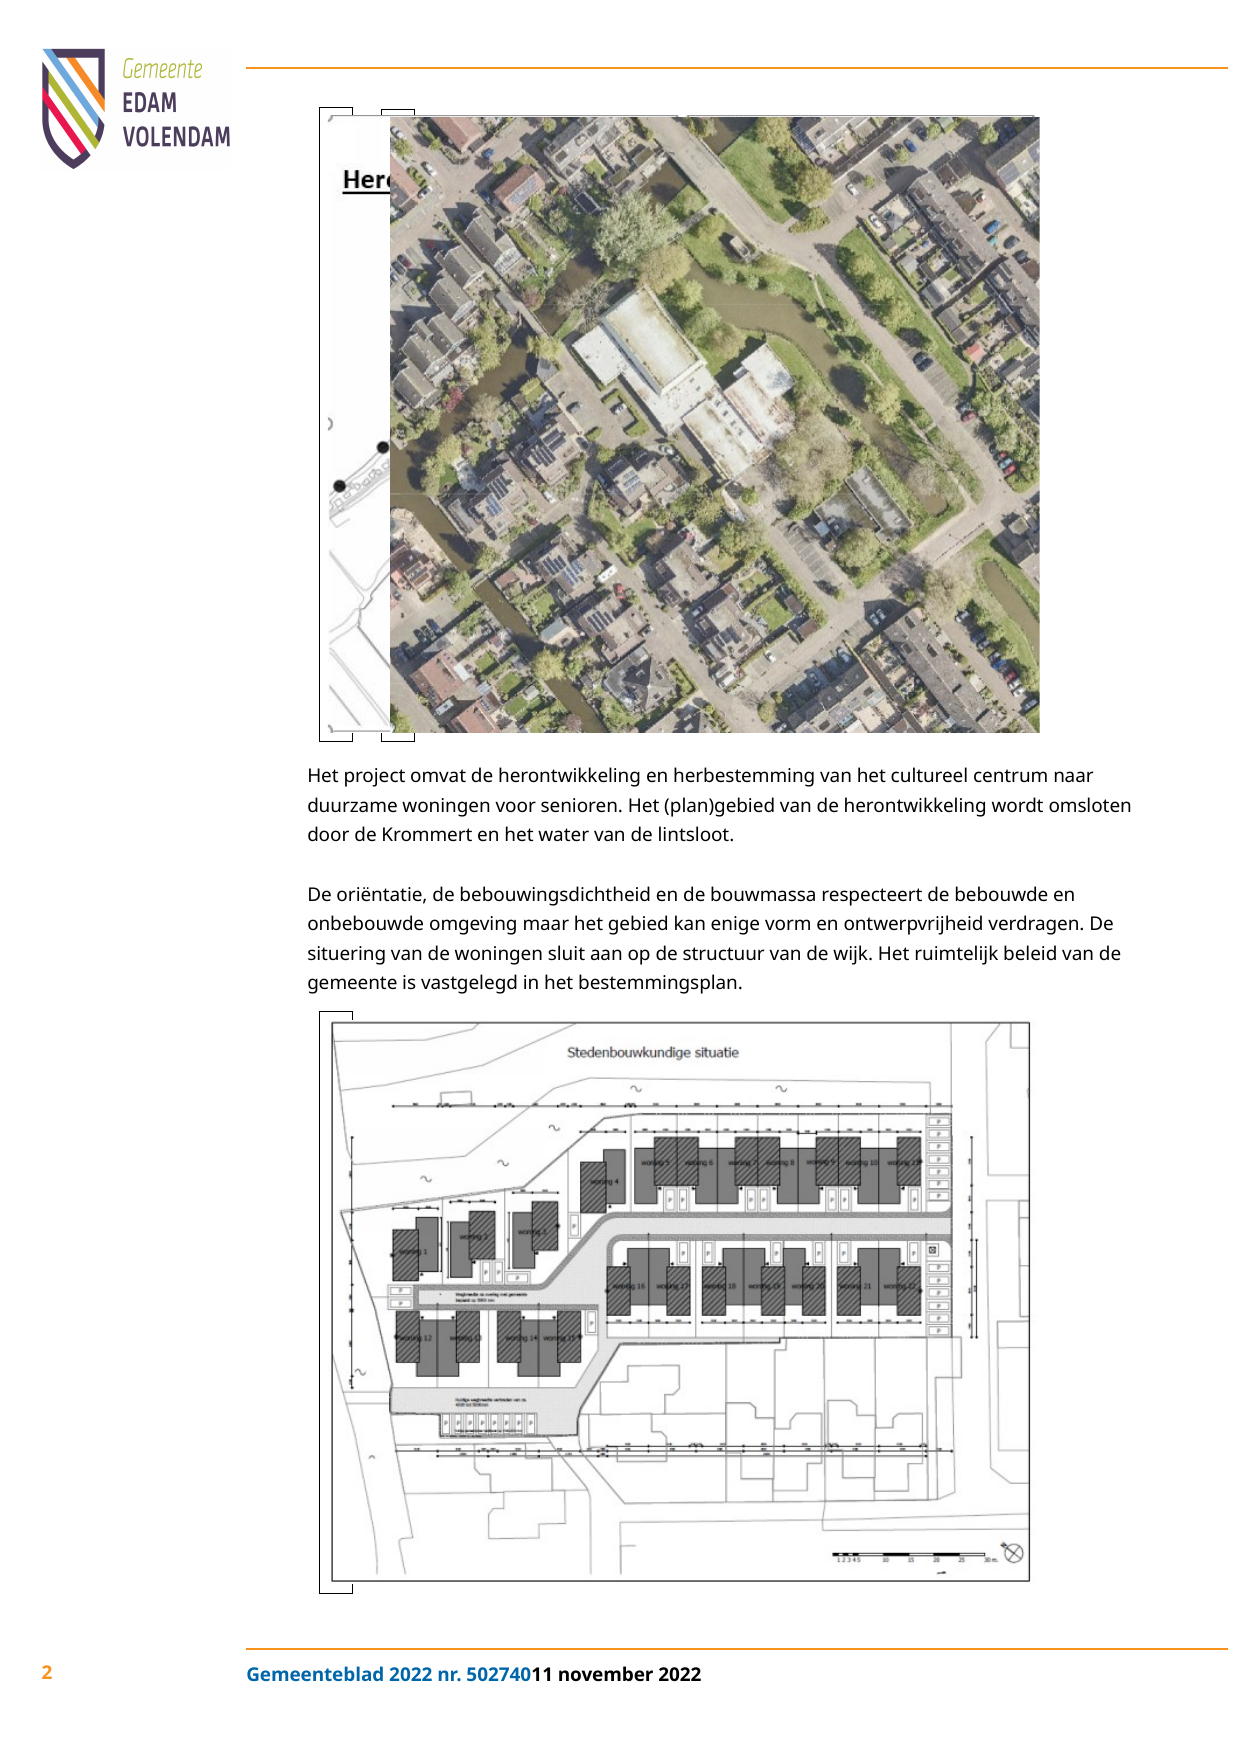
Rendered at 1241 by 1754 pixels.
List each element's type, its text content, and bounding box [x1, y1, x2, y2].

picture [41, 47, 231, 172]
picture [327, 1020, 1037, 1584]
list De oriëntatie, de bebouwingsdichtheid en de bouwmassa respecteert de bebouwde en onbebouwde omgeving maar het gebied kan enige vorm en ontwerpvrijheid verdragen. De situering van de woningen sluit aan op de structuur van de wijk. Het ruimtelijk beleid van de gemeente is vastgelegd in het bestemmingsplan. [248, 881, 1152, 995]
picture [327, 115, 1040, 733]
list Het project omvat de herontwikkeling en herbestemming van het cultureel centrum naar duurzame woningen voor senioren. Het (plan)gebied van de herontwikkeling wordt omsloten door de Krommert en het water van de lintsloot. [248, 762, 1152, 847]
